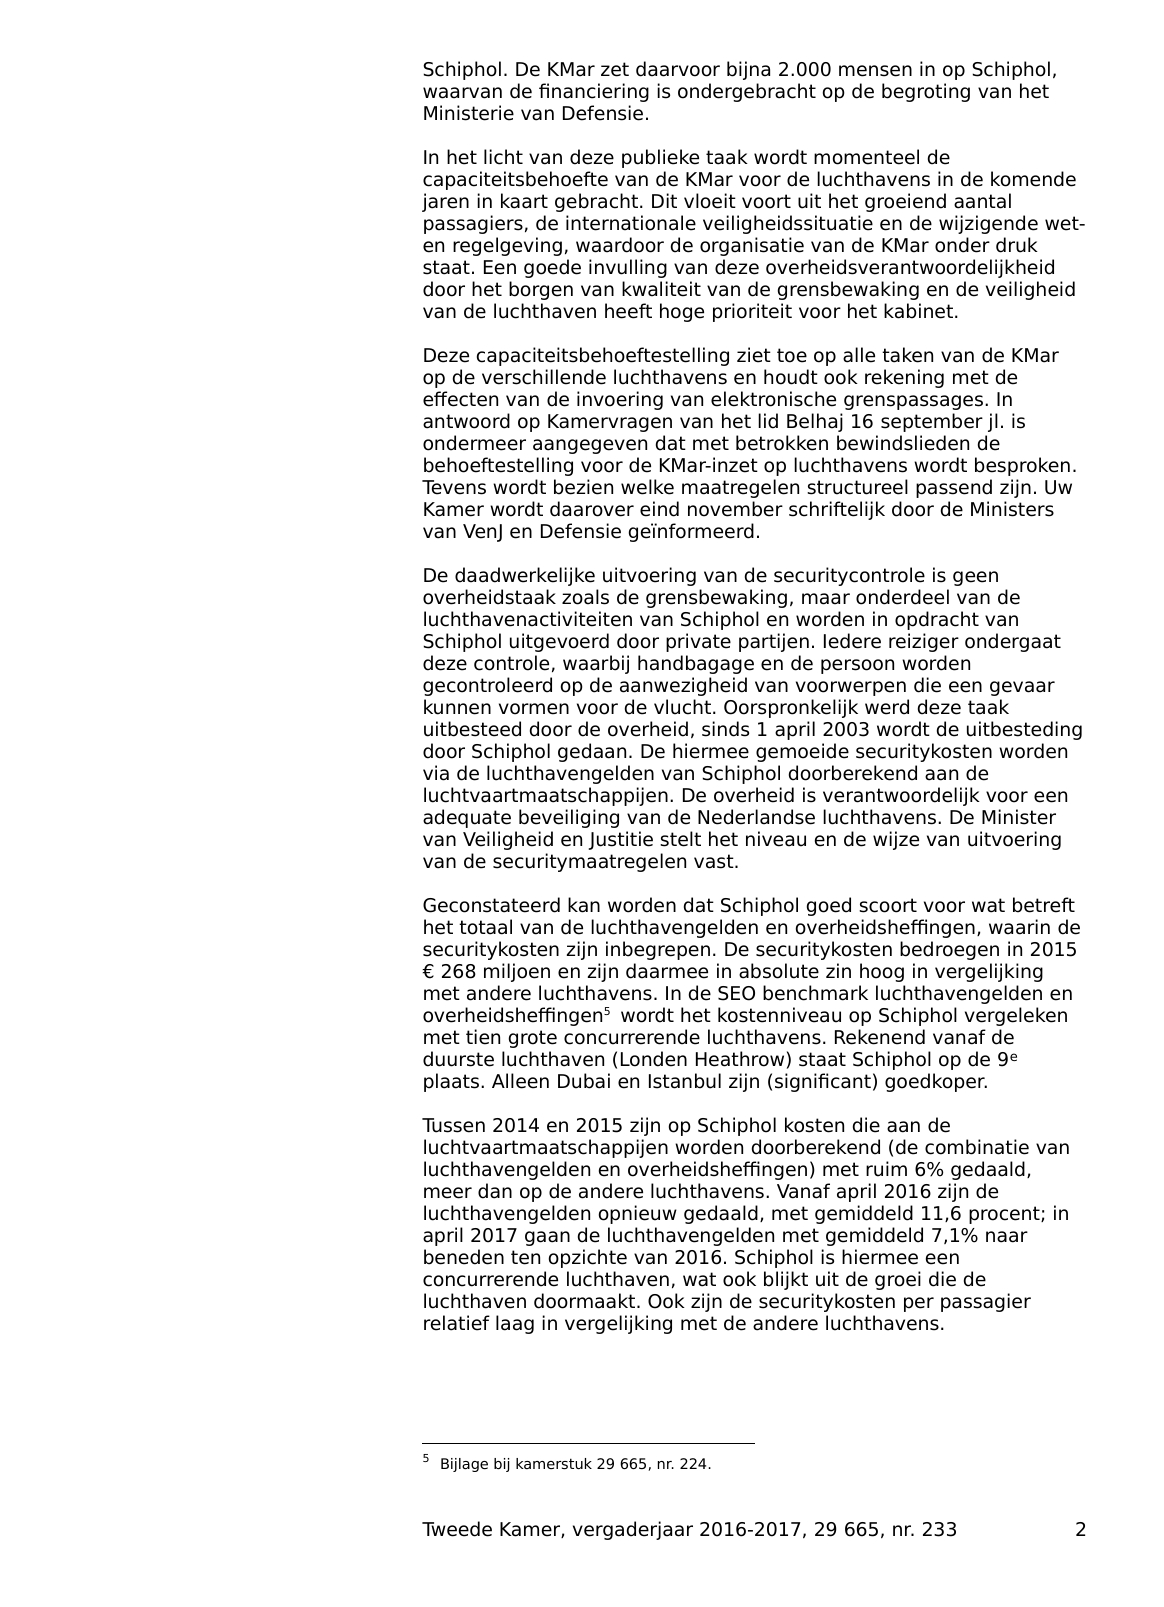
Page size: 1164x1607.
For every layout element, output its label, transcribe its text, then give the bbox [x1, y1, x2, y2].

text Deze capaciteitsbehoeftestelling ziet toe op alle taken van de KMar op de verschillende luchthavens en houdt ook rekening met de effecten van de invoering van elektronische grenspassages. In antwoord op Kamervragen van het lid Belhaj 16 september jl. is ondermeer aangegeven dat met betrokken bewindslieden de behoeftestelling voor de KMar-inzet op luchthavens wordt besproken. Tevens wordt bezien welke maatregelen structureel passend zijn. Uw Kamer wordt daarover eind november schriftelijk door de Ministers van VenJ en Defensie geïnformeerd. [422, 345, 1087, 543]
text In het licht van deze publieke taak wordt momenteel de capaciteitsbehoefte van de KMar voor de luchthavens in de komende jaren in kaart gebracht. Dit vloeit voort uit het groeiend aantal passagiers, de internationale veiligheidssituatie en de wijzigende wet- en regelgeving, waardoor de organisatie van de KMar onder druk staat. Een goede invulling van deze overheidsverantwoordelijkheid door het borgen van kwaliteit van de grensbewaking en de veiligheid van de luchthaven heeft hoge prioriteit voor het kabinet. [422, 147, 1087, 323]
text Schiphol. De KMar zet daarvoor bijna 2.000 mensen in op Schiphol, waarvan de financiering is ondergebracht op de begroting van het Ministerie van Defensie. [422, 59, 1087, 125]
text Bijlage bij kamerstuk 29 665, nr. 224. [422, 1452, 1087, 1474]
text Tussen 2014 en 2015 zijn op Schiphol kosten die aan de luchtvaartmaatschappijen worden doorberekend (de combinatie van luchthavengelden en overheidsheffingen) met ruim 6% gedaald, meer dan op de andere luchthavens. Vanaf april 2016 zijn de luchthavengelden opnieuw gedaald, met gemiddeld 11,6 procent; in april 2017 gaan de luchthavengelden met gemiddeld 7,1% naar beneden ten opzichte van 2016. Schiphol is hiermee een concurrerende luchthaven, wat ook blijkt uit de groei die de luchthaven doormaakt. Ook zijn de securitykosten per passagier relatief laag in vergelijking met de andere luchthavens. [422, 1115, 1087, 1335]
text De daadwerkelijke uitvoering van de securitycontrole is geen overheidstaak zoals de grensbewaking, maar onderdeel van de luchthavenactiviteiten van Schiphol en worden in opdracht van Schiphol uitgevoerd door private partijen. Iedere reiziger ondergaat deze controle, waarbij handbagage en de persoon worden gecontroleerd op de aanwezigheid van voorwerpen die een gevaar kunnen vormen voor de vlucht. Oorspronkelijk werd deze taak uitbesteed door de overheid, sinds 1 april 2003 wordt de uitbesteding door Schiphol gedaan. De hiermee gemoeide securitykosten worden via de luchthavengelden van Schiphol doorberekend aan de luchtvaartmaatschappijen. De overheid is verantwoordelijk voor een adequate beveiliging van de Nederlandse luchthavens. De Minister van Veiligheid en Justitie stelt het niveau en de wijze van uitvoering van de securitymaatregelen vast. [422, 565, 1087, 873]
text Geconstateerd kan worden dat Schiphol goed scoort voor wat betreft het totaal van de luchthavengelden en overheidsheffingen, waarin de securitykosten zijn inbegrepen. De securitykosten bedroegen in 2015 € 268 miljoen en zijn daarmee in absolute zin hoog in vergelijking met andere luchthavens. In de SEO benchmark luchthavengelden en overheidsheffingen wordt het kostenniveau op Schiphol vergeleken met tien grote concurrerende luchthavens. Rekenend vanaf de duurste luchthaven (Londen Heathrow) staat Schiphol op de 9e plaats. Alleen Dubai en Istanbul zijn (significant) goedkoper. [422, 895, 1087, 1093]
